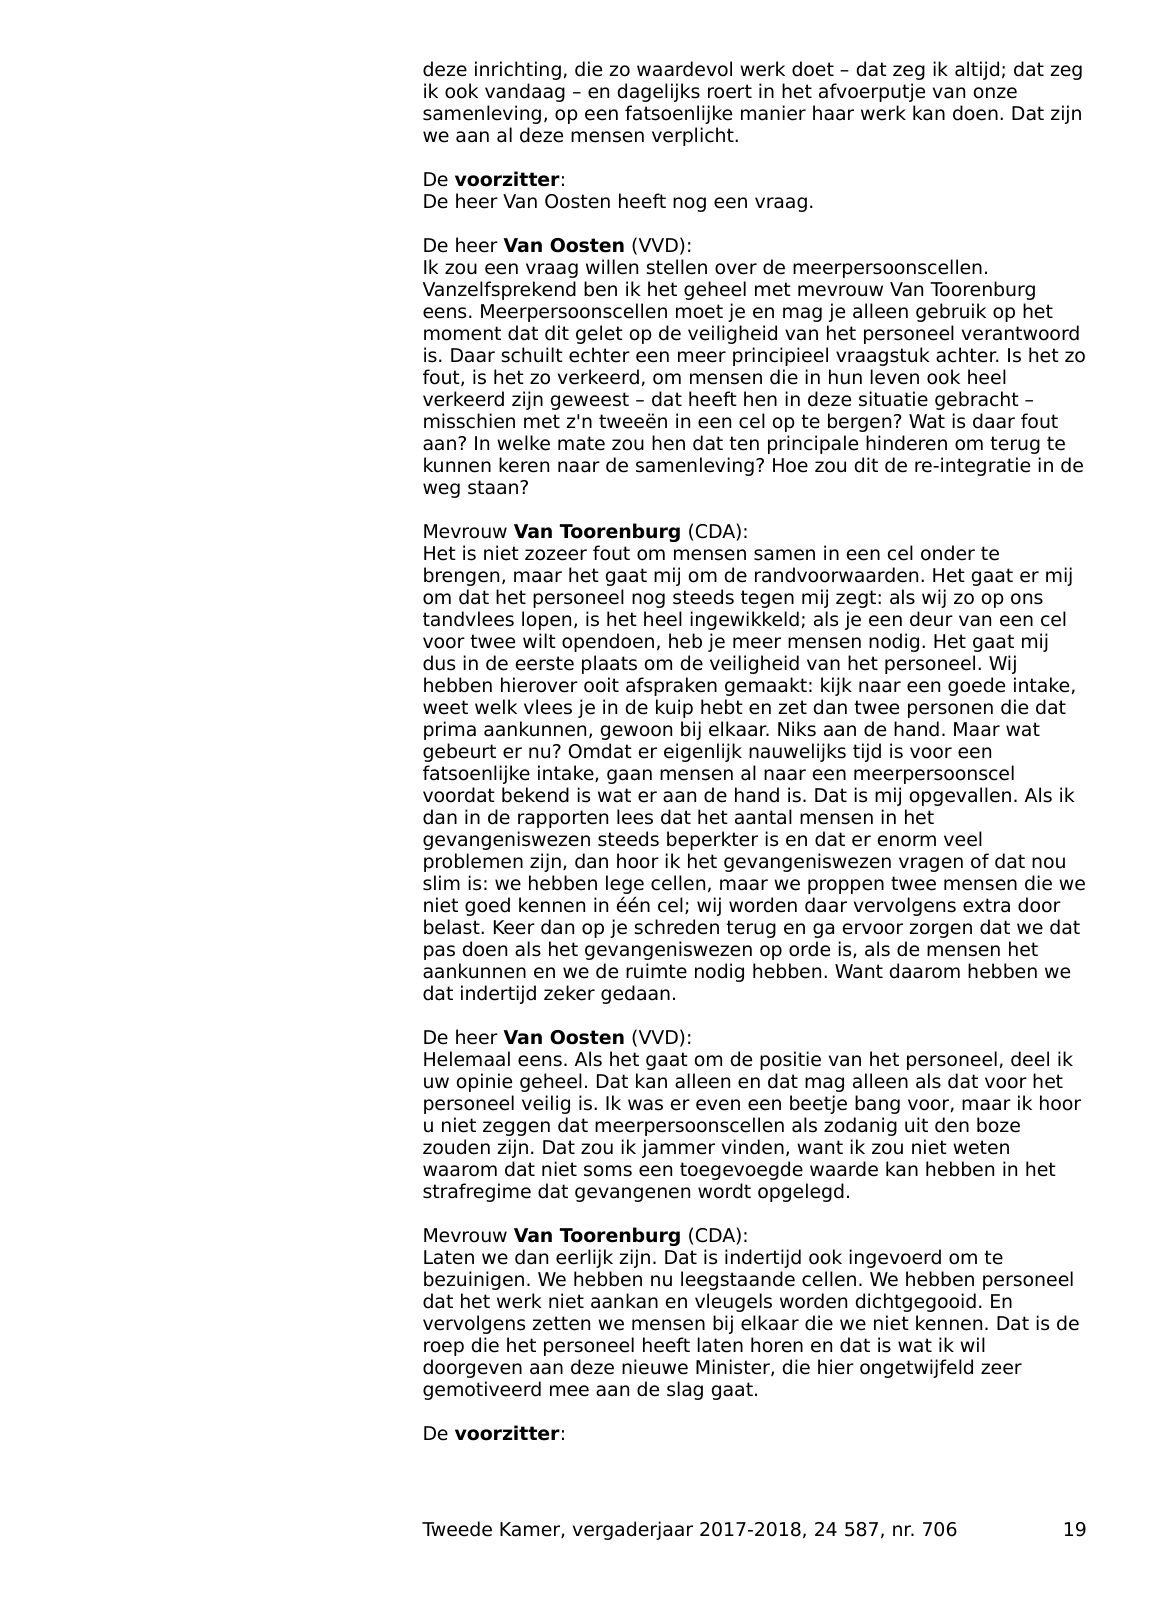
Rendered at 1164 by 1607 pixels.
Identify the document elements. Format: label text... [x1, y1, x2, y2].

text De heer Van Oosten (VVD): [422, 1027, 1087, 1049]
text Helemaal eens. Als het gaat om de positie van het personeel, deel ik uw opinie geheel. Dat kan alleen en dat mag alleen als dat voor het personeel veilig is. Ik was er even een beetje bang voor, maar ik hoor u niet zeggen dat meerpersoonscellen als zodanig uit den boze zouden zijn. Dat zou ik jammer vinden, want ik zou niet weten waarom dat niet soms een toegevoegde waarde kan hebben in het strafregime dat gevangenen wordt opgelegd. [422, 1049, 1087, 1203]
text De heer Van Oosten heeft nog een vraag. [422, 191, 1087, 213]
text Mevrouw Van Toorenburg (CDA): [422, 521, 1087, 543]
text Laten we dan eerlijk zijn. Dat is indertijd ook ingevoerd om te bezuinigen. We hebben nu leegstaande cellen. We hebben personeel dat het werk niet aankan en vleugels worden dichtgegooid. En vervolgens zetten we mensen bij elkaar die we niet kennen. Dat is de roep die het personeel heeft laten horen en dat is wat ik wil doorgeven aan deze nieuwe Minister, die hier ongetwijfeld zeer gemotiveerd mee aan de slag gaat. [422, 1247, 1087, 1401]
text Ik zou een vraag willen stellen over de meerpersoonscellen. Vanzelfsprekend ben ik het geheel met mevrouw Van Toorenburg eens. Meerpersoonscellen moet je en mag je alleen gebruik op het moment dat dit gelet op de veiligheid van het personeel verantwoord is. Daar schuilt echter een meer principieel vraagstuk achter. Is het zo fout, is het zo verkeerd, om mensen die in hun leven ook heel verkeerd zijn geweest – dat heeft hen in deze situatie gebracht – misschien met z'n tweeën in een cel op te bergen? Wat is daar fout aan? In welke mate zou hen dat ten principale hinderen om terug te kunnen keren naar de samenleving? Hoe zou dit de re-integratie in de weg staan? [422, 257, 1087, 499]
text Het is niet zozeer fout om mensen samen in een cel onder te brengen, maar het gaat mij om de randvoorwaarden. Het gaat er mij om dat het personeel nog steeds tegen mij zegt: als wij zo op ons tandvlees lopen, is het heel ingewikkeld; als je een deur van een cel voor twee wilt opendoen, heb je meer mensen nodig. Het gaat mij dus in de eerste plaats om de veiligheid van het personeel. Wij hebben hierover ooit afspraken gemaakt: kijk naar een goede intake, weet welk vlees je in de kuip hebt en zet dan twee personen die dat prima aankunnen, gewoon bij elkaar. Niks aan de hand. Maar wat gebeurt er nu? Omdat er eigenlijk nauwelijks tijd is voor een fatsoenlijke intake, gaan mensen al naar een meerpersoonscel voordat bekend is wat er aan de hand is. Dat is mij opgevallen. Als ik dan in de rapporten lees dat het aantal mensen in het gevangeniswezen steeds beperkter is en dat er enorm veel problemen zijn, dan hoor ik het gevangeniswezen vragen of dat nou slim is: we hebben lege cellen, maar we proppen twee mensen die we niet goed kennen in één cel; wij worden daar vervolgens extra door belast. Keer dan op je schreden terug en ga ervoor zorgen dat we dat pas doen als het gevangeniswezen op orde is, als de mensen het aankunnen en we de ruimte nodig hebben. Want daarom hebben we dat indertijd zeker gedaan. [422, 543, 1087, 1005]
text deze inrichting, die zo waardevol werk doet – dat zeg ik altijd; dat zeg ik ook vandaag – en dagelijks roert in het afvoerputje van onze samenleving, op een fatsoenlijke manier haar werk kan doen. Dat zijn we aan al deze mensen verplicht. [422, 59, 1087, 147]
text De voorzitter: [422, 1423, 1087, 1445]
text Mevrouw Van Toorenburg (CDA): [422, 1225, 1087, 1247]
text De heer Van Oosten (VVD): [422, 235, 1087, 257]
text De voorzitter: [422, 169, 1087, 191]
